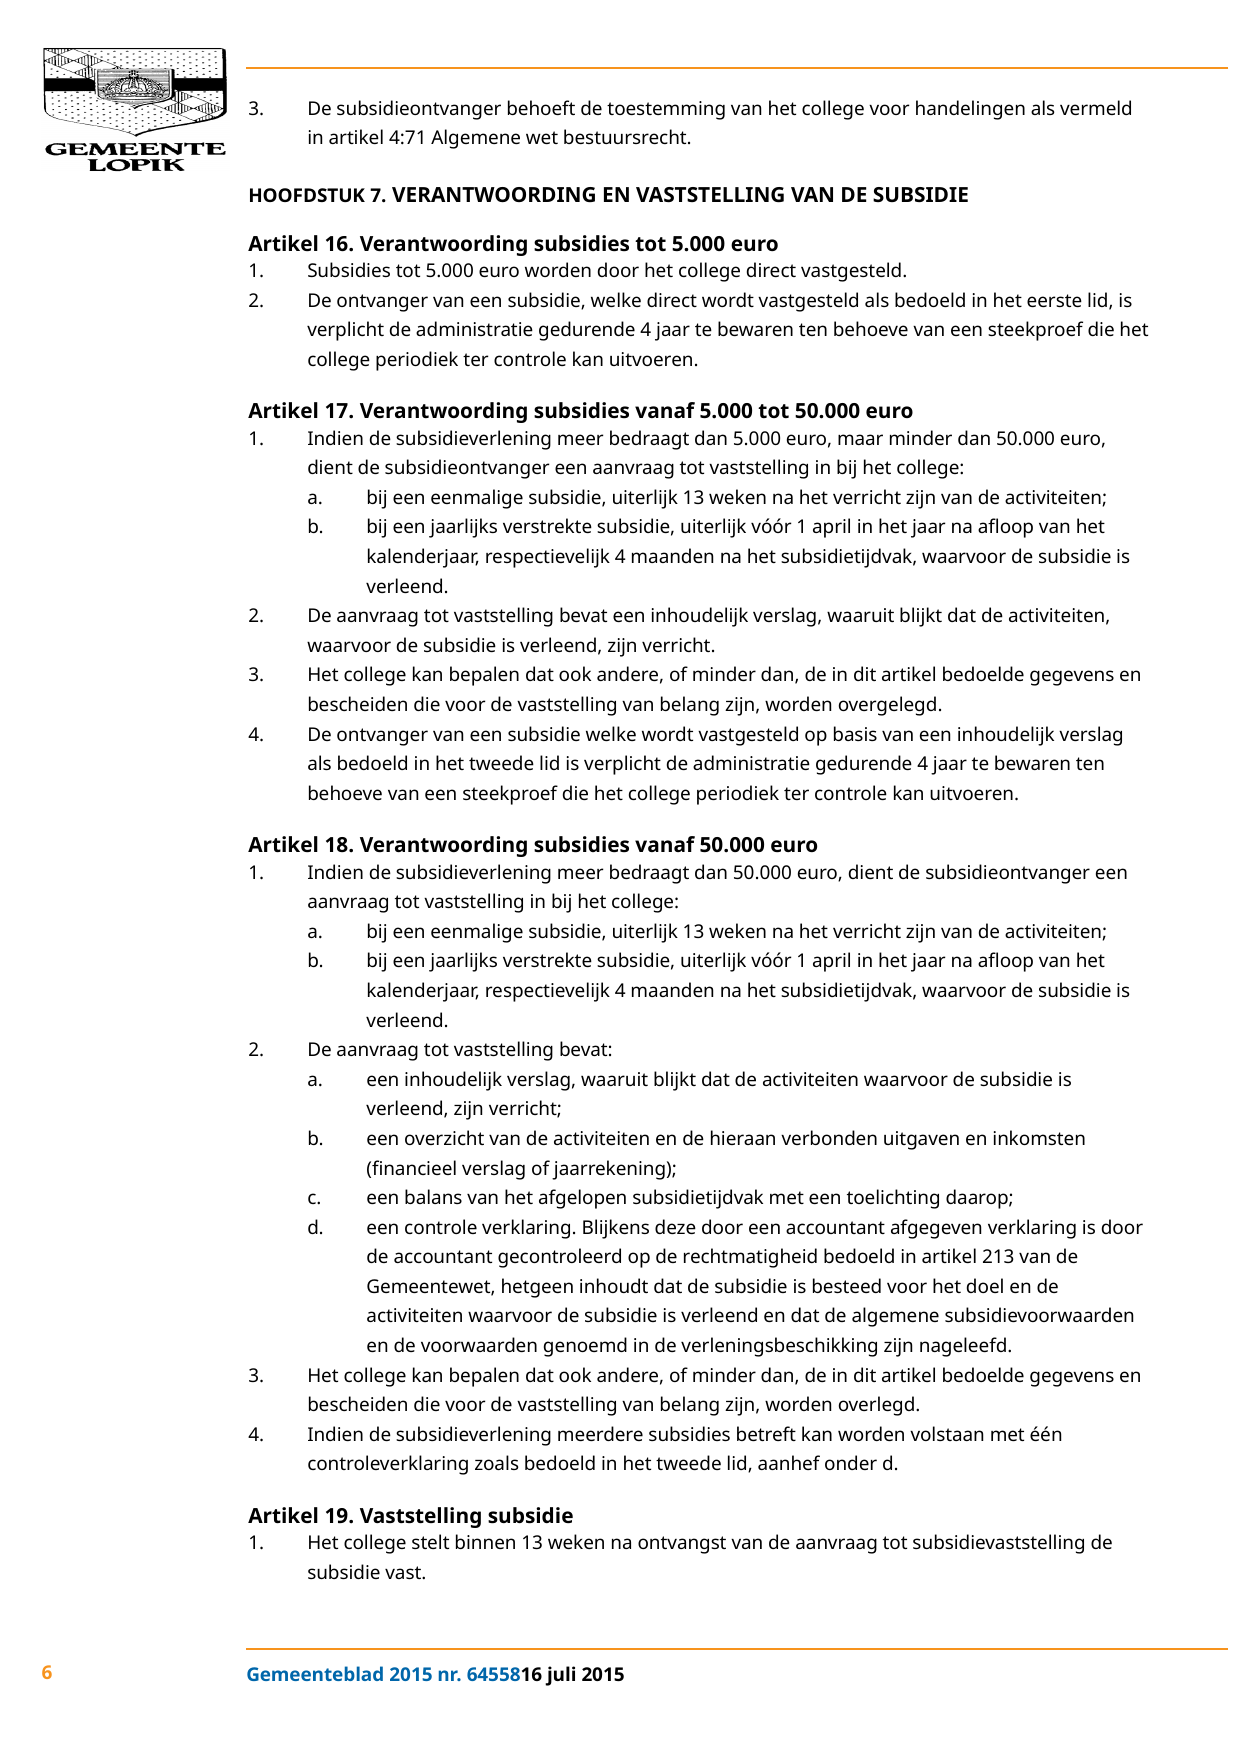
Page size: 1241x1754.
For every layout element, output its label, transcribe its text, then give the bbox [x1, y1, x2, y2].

text Artikel 16. Verantwoording subsidies tot 5.000 euro [248, 229, 1152, 257]
list bij een jaarlijks verstrekte subsidie, uiterlijk vóór 1 april in het jaar na afloop van het kalenderjaar, respectievelijk 4 maanden na het subsidietijdvak, waarvoor de subsidie is verleend. [307, 514, 1152, 599]
list Het college kan bepalen dat ook andere, of minder dan, de in dit artikel bedoelde gegevens en bescheiden die voor de vaststelling van belang zijn, worden overgelegd. [248, 662, 1152, 717]
list een inhoudelijk verslag, waaruit blijkt dat de activiteiten waarvoor de subsidie is verleend, zijn verricht; [307, 1066, 1152, 1121]
list De subsidieontvanger behoeft de toestemming van het college voor handelingen als vermeld in artikel 4:71 Algemene wet bestuursrecht. [248, 95, 1152, 150]
text HOOFDSTUK 7. VERANTWOORDING EN VASTSTELLING VAN DE SUBSIDIE [248, 180, 1152, 208]
list Indien de subsidieverlening meer bedraagt dan 5.000 euro, maar minder dan 50.000 euro, dient de subsidieontvanger een aanvraag tot vaststelling in bij het college: [248, 425, 1152, 480]
text Artikel 18. Verantwoording subsidies vanaf 50.000 euro [248, 830, 1152, 859]
list De aanvraag tot vaststelling bevat: [248, 1036, 1152, 1062]
list een balans van het afgelopen subsidietijdvak met een toelichting daarop; [307, 1184, 1152, 1210]
list De aanvraag tot vaststelling bevat een inhoudelijk verslag, waaruit blijkt dat de activiteiten, waarvoor de subsidie is verleend, zijn verricht. [248, 602, 1152, 658]
list Het college kan bepalen dat ook andere, of minder dan, de in dit artikel bedoelde gegevens en bescheiden die voor de vaststelling van belang zijn, worden overlegd. [248, 1362, 1152, 1417]
list Het college stelt binnen 13 weken na ontvangst van de aanvraag tot subsidievaststelling de subsidie vast. [248, 1529, 1152, 1585]
list bij een eenmalige subsidie, uiterlijk 13 weken na het verricht zijn van de activiteiten; [307, 484, 1152, 510]
list De ontvanger van een subsidie welke wordt vastgesteld op basis van een inhoudelijk verslag als bedoeld in het tweede lid is verplicht de administratie gedurende 4 jaar te bewaren ten behoeve van een steekproef die het college periodiek ter controle kan uitvoeren. [248, 721, 1152, 806]
list bij een eenmalige subsidie, uiterlijk 13 weken na het verricht zijn van de activiteiten; [307, 918, 1152, 944]
text Artikel 19. Vaststelling subsidie [248, 1501, 1152, 1529]
text Artikel 17. Verantwoording subsidies vanaf 5.000 tot 50.000 euro [248, 397, 1152, 425]
list een controle verklaring. Blijkens deze door een accountant afgegeven verklaring is door de accountant gecontroleerd op de rechtmatigheid bedoeld in artikel 213 van de Gemeentewet, hetgeen inhoudt dat de subsidie is besteed voor het doel en de activiteiten waarvoor de subsidie is verleend en dat de algemene subsidievoorwaarden en de voorwaarden genoemd in de verleningsbeschikking zijn nageleefd. [307, 1214, 1152, 1358]
list bij een jaarlijks verstrekte subsidie, uiterlijk vóór 1 april in het jaar na afloop van het kalenderjaar, respectievelijk 4 maanden na het subsidietijdvak, waarvoor de subsidie is verleend. [307, 948, 1152, 1032]
picture [41, 47, 231, 172]
list Indien de subsidieverlening meerdere subsidies betreft kan worden volstaan met één controleverklaring zoals bedoeld in het tweede lid, aanhef onder d. [248, 1421, 1152, 1476]
list Subsidies tot 5.000 euro worden door het college direct vastgesteld. [248, 257, 1152, 283]
list De ontvanger van een subsidie, welke direct wordt vastgesteld als bedoeld in het eerste lid, is verplicht de administratie gedurende 4 jaar te bewaren ten behoeve van een steekproef die het college periodiek ter controle kan uitvoeren. [248, 287, 1152, 372]
list een overzicht van de activiteiten en de hieraan verbonden uitgaven en inkomsten (financieel verslag of jaarrekening); [307, 1125, 1152, 1180]
list Indien de subsidieverlening meer bedraagt dan 50.000 euro, dient de subsidieontvanger een aanvraag tot vaststelling in bij het college: [248, 859, 1152, 914]
